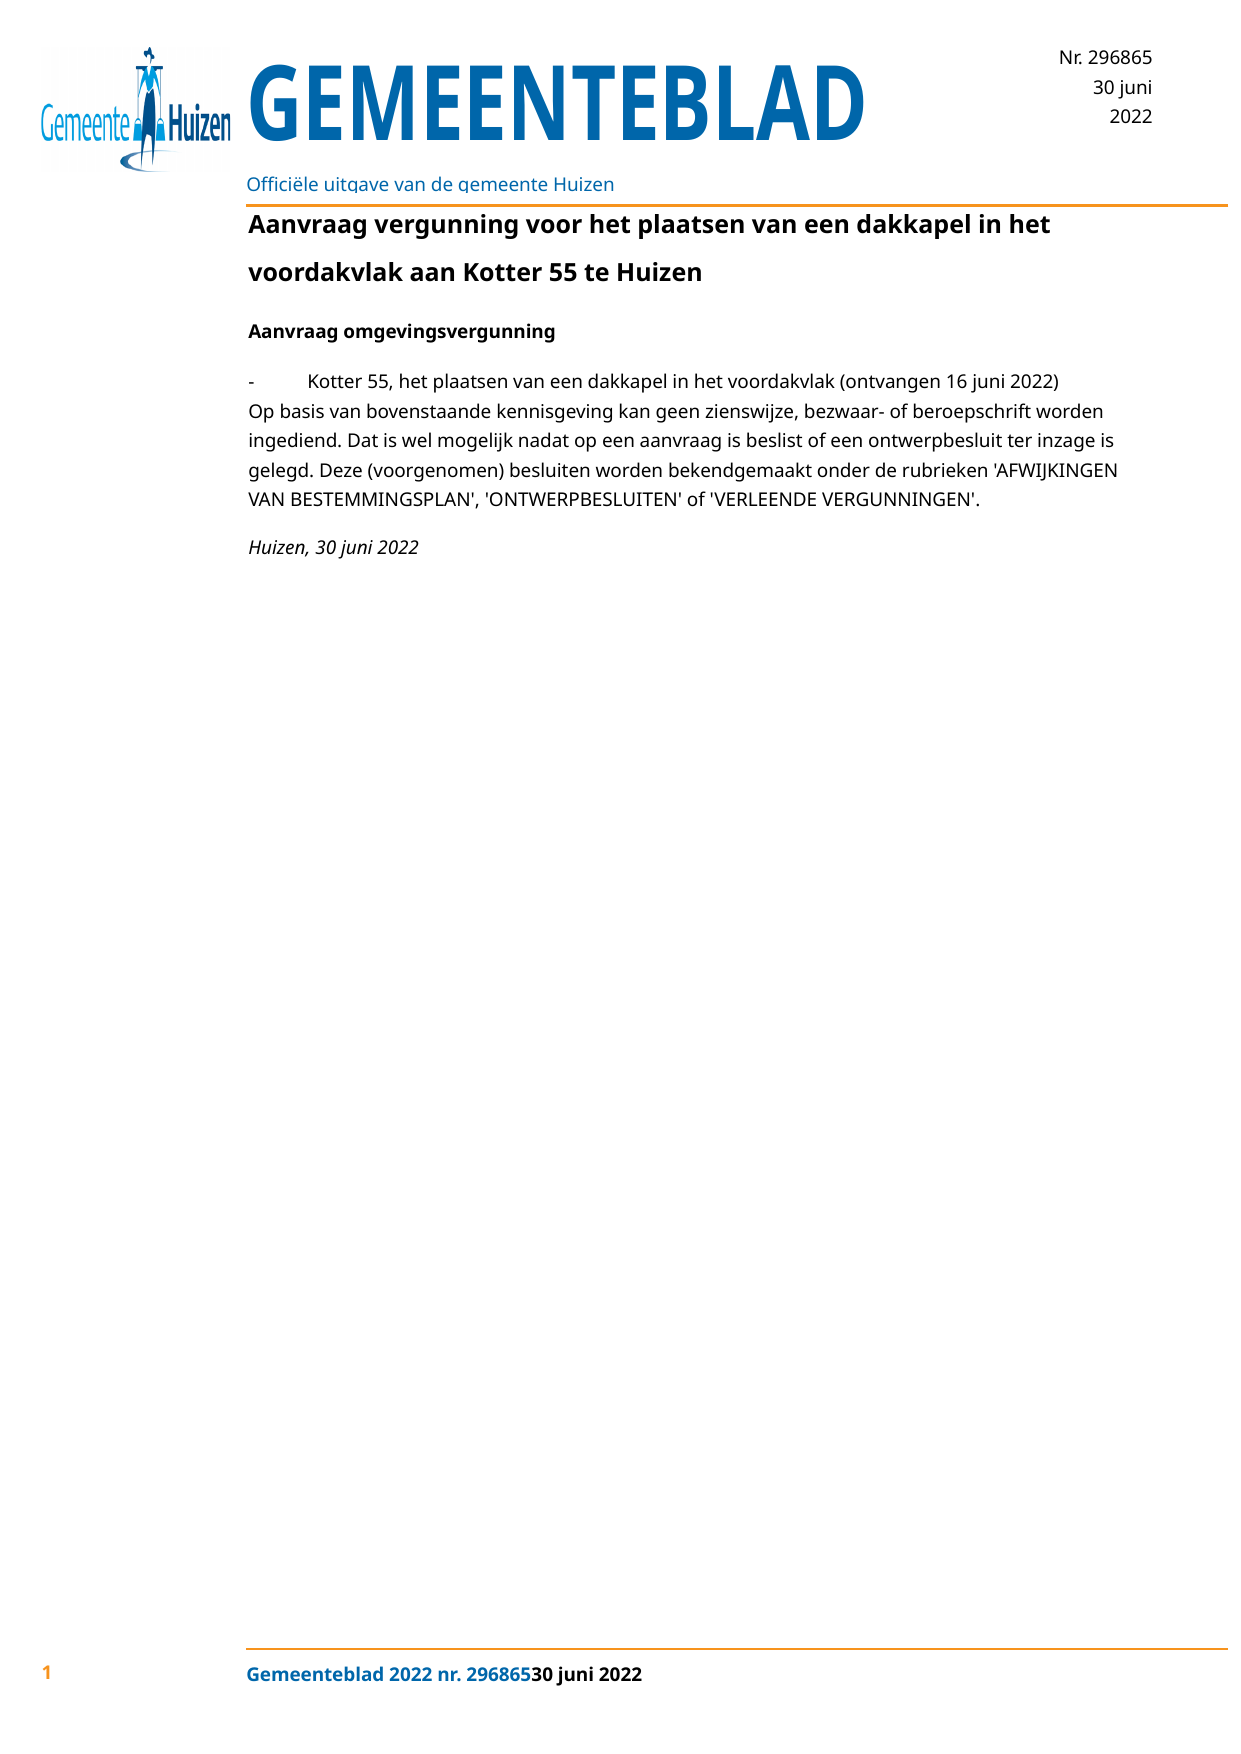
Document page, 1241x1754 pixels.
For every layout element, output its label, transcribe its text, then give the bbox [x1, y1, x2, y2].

text Aanvraag omgevingsvergunning [248, 318, 1152, 344]
text Huizen, 30 juni 2022 [248, 534, 1152, 560]
text Op basis van bovenstaande kennisgeving kan geen zienswijze, bezwaar- of beroepschrift worden ingediend. Dat is wel mogelijk nadat op een aanvraag is beslist of een ontwerpbesluit ter inzage is gelegd. Deze (voorgenomen) besluiten worden bekendgemaakt onder de rubrieken 'AFWIJKINGEN VAN BESTEMMINGSPLAN', 'ONTWERPBESLUITEN' of 'VERLEENDE VERGUNNINGEN'. [248, 398, 1152, 512]
list Kotter 55, het plaatsen van een dakkapel in het voordakvlak (ontvangen 16 juni 2022) [248, 368, 1152, 394]
picture [41, 47, 231, 172]
text Aanvraag vergunning voor het plaatsen van een dakkapel in het voordakvlak aan Kotter 55 te Huizen [248, 207, 1152, 288]
